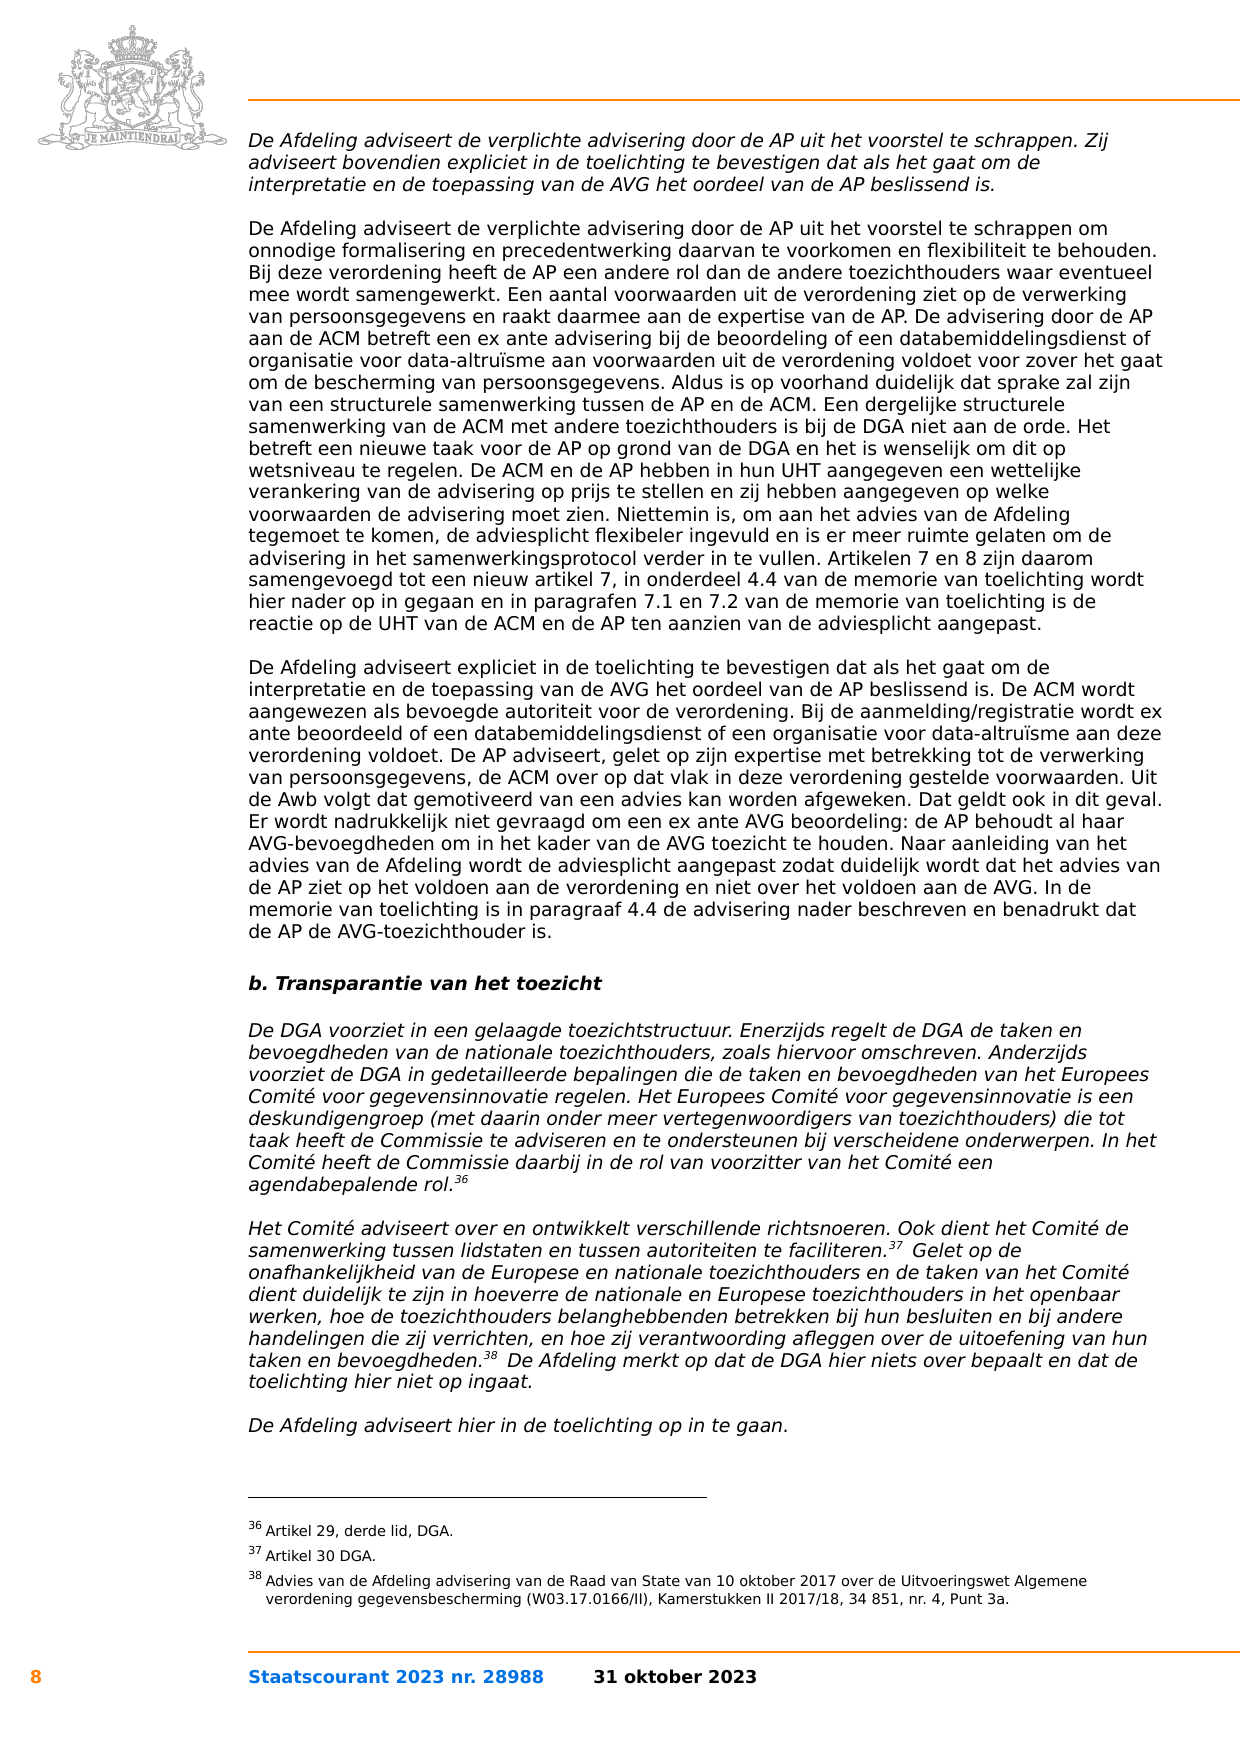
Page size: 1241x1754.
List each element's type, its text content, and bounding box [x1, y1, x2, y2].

text De Afdeling adviseert de verplichte advisering door de AP uit het voorstel te schrappen om onnodige formalisering en precedentwerking daarvan te voorkomen en flexibiliteit te behouden. Bij deze verordening heeft de AP een andere rol dan de andere toezichthouders waar eventueel mee wordt samengewerkt. Een aantal voorwaarden uit de verordening ziet op de verwerking van persoonsgegevens en raakt daarmee aan de expertise van de AP. De advisering door de AP aan de ACM betreft een ex ante advisering bij de beoordeling of een databemiddelingsdienst of organisatie voor data-altruïsme aan voorwaarden uit de verordening voldoet voor zover het gaat om de bescherming van persoonsgegevens. Aldus is op voorhand duidelijk dat sprake zal zijn van een structurele samenwerking tussen de AP en de ACM. Een dergelijke structurele samenwerking van de ACM met andere toezichthouders is bij de DGA niet aan de orde. Het betreft een nieuwe taak voor de AP op grond van de DGA en het is wenselijk om dit op wetsniveau te regelen. De ACM en de AP hebben in hun UHT aangegeven een wettelijke verankering van de advisering op prijs te stellen en zij hebben aangegeven op welke voorwaarden de advisering moet zien. Niettemin is, om aan het advies van de Afdeling tegemoet te komen, de adviesplicht flexibeler ingevuld en is er meer ruimte gelaten om de advisering in het samenwerkingsprotocol verder in te vullen. Artikelen 7 en 8 zijn daarom samengevoegd tot een nieuw artikel 7, in onderdeel 4.4 van de memorie van toelichting wordt hier nader op in gegaan en in paragrafen 7.1 en 7.2 van de memorie van toelichting is de reactie op de UHT van de ACM en de AP ten aanzien van de adviesplicht aangepast. [248, 218, 1163, 635]
subtitle b. Transparantie van het toezicht [248, 973, 1163, 995]
picture [38, 25, 227, 150]
text Advies van de Afdeling advisering van de Raad van State van 10 oktober 2017 over de Uitvoeringswet Algemene verordening gegevensbescherming (W03.17.0166/II), Kamerstukken II 2017/18, 34 851, nr. 4, Punt 3a. [248, 1569, 1163, 1608]
text Artikel 29, derde lid, DGA. [248, 1519, 1163, 1541]
text Het Comité adviseert over en ontwikkelt verschillende richtsnoeren. Ook dient het Comité de samenwerking tussen lidstaten en tussen autoriteiten te faciliteren. Gelet op de onafhankelijkheid van de Europese en nationale toezichthouders en de taken van het Comité dient duidelijk te zijn in hoeverre de nationale en Europese toezichthouders in het openbaar werken, hoe de toezichthouders belanghebbenden betrekken bij hun besluiten en bij andere handelingen die zij verrichten, en hoe zij verantwoording afleggen over de uitoefening van hun taken en bevoegdheden. De Afdeling merkt op dat de DGA hier niets over bepaalt en dat de toelichting hier niet op ingaat. [248, 1218, 1163, 1393]
text De Afdeling adviseert expliciet in de toelichting te bevestigen dat als het gaat om de interpretatie en de toepassing van de AVG het oordeel van de AP beslissend is. De ACM wordt aangewezen als bevoegde autoriteit voor de verordening. Bij de aanmelding/registratie wordt ex ante beoordeeld of een databemiddelingsdienst of een organisatie voor data-altruïsme aan deze verordening voldoet. De AP adviseert, gelet op zijn expertise met betrekking tot de verwerking van persoonsgegevens, de ACM over op dat vlak in deze verordening gestelde voorwaarden. Uit de Awb volgt dat gemotiveerd van een advies kan worden afgeweken. Dat geldt ook in dit geval. Er wordt nadrukkelijk niet gevraagd om een ex ante AVG beoordeling: de AP behoudt al haar AVG-bevoegdheden om in het kader van de AVG toezicht te houden. Naar aanleiding van het advies van de Afdeling wordt de adviesplicht aangepast zodat duidelijk wordt dat het advies van de AP ziet op het voldoen aan de verordening en niet over het voldoen aan de AVG. In de memorie van toelichting is in paragraaf 4.4 de advisering nader beschreven en benadrukt dat de AP de AVG-toezichthouder is. [248, 657, 1163, 943]
text De Afdeling adviseert hier in de toelichting op in te gaan. [248, 1415, 1163, 1437]
text De DGA voorziet in een gelaagde toezichtstructuur. Enerzijds regelt de DGA de taken en bevoegdheden van de nationale toezichthouders, zoals hiervoor omschreven. Anderzijds voorziet de DGA in gedetailleerde bepalingen die de taken en bevoegdheden van het Europees Comité voor gegevensinnovatie regelen. Het Europees Comité voor gegevensinnovatie is een deskundigengroep (met daarin onder meer vertegenwoordigers van toezichthouders) die tot taak heeft de Commissie te adviseren en te ondersteunen bij verscheidene onderwerpen. In het Comité heeft de Commissie daarbij in de rol van voorzitter van het Comité een agendabepalende rol. [248, 1020, 1163, 1196]
text De Afdeling adviseert de verplichte advisering door de AP uit het voorstel te schrappen. Zij adviseert bovendien expliciet in de toelichting te bevestigen dat als het gaat om de interpretatie en de toepassing van de AVG het oordeel van de AP beslissend is. [248, 130, 1163, 196]
text Artikel 30 DGA. [248, 1544, 1163, 1566]
